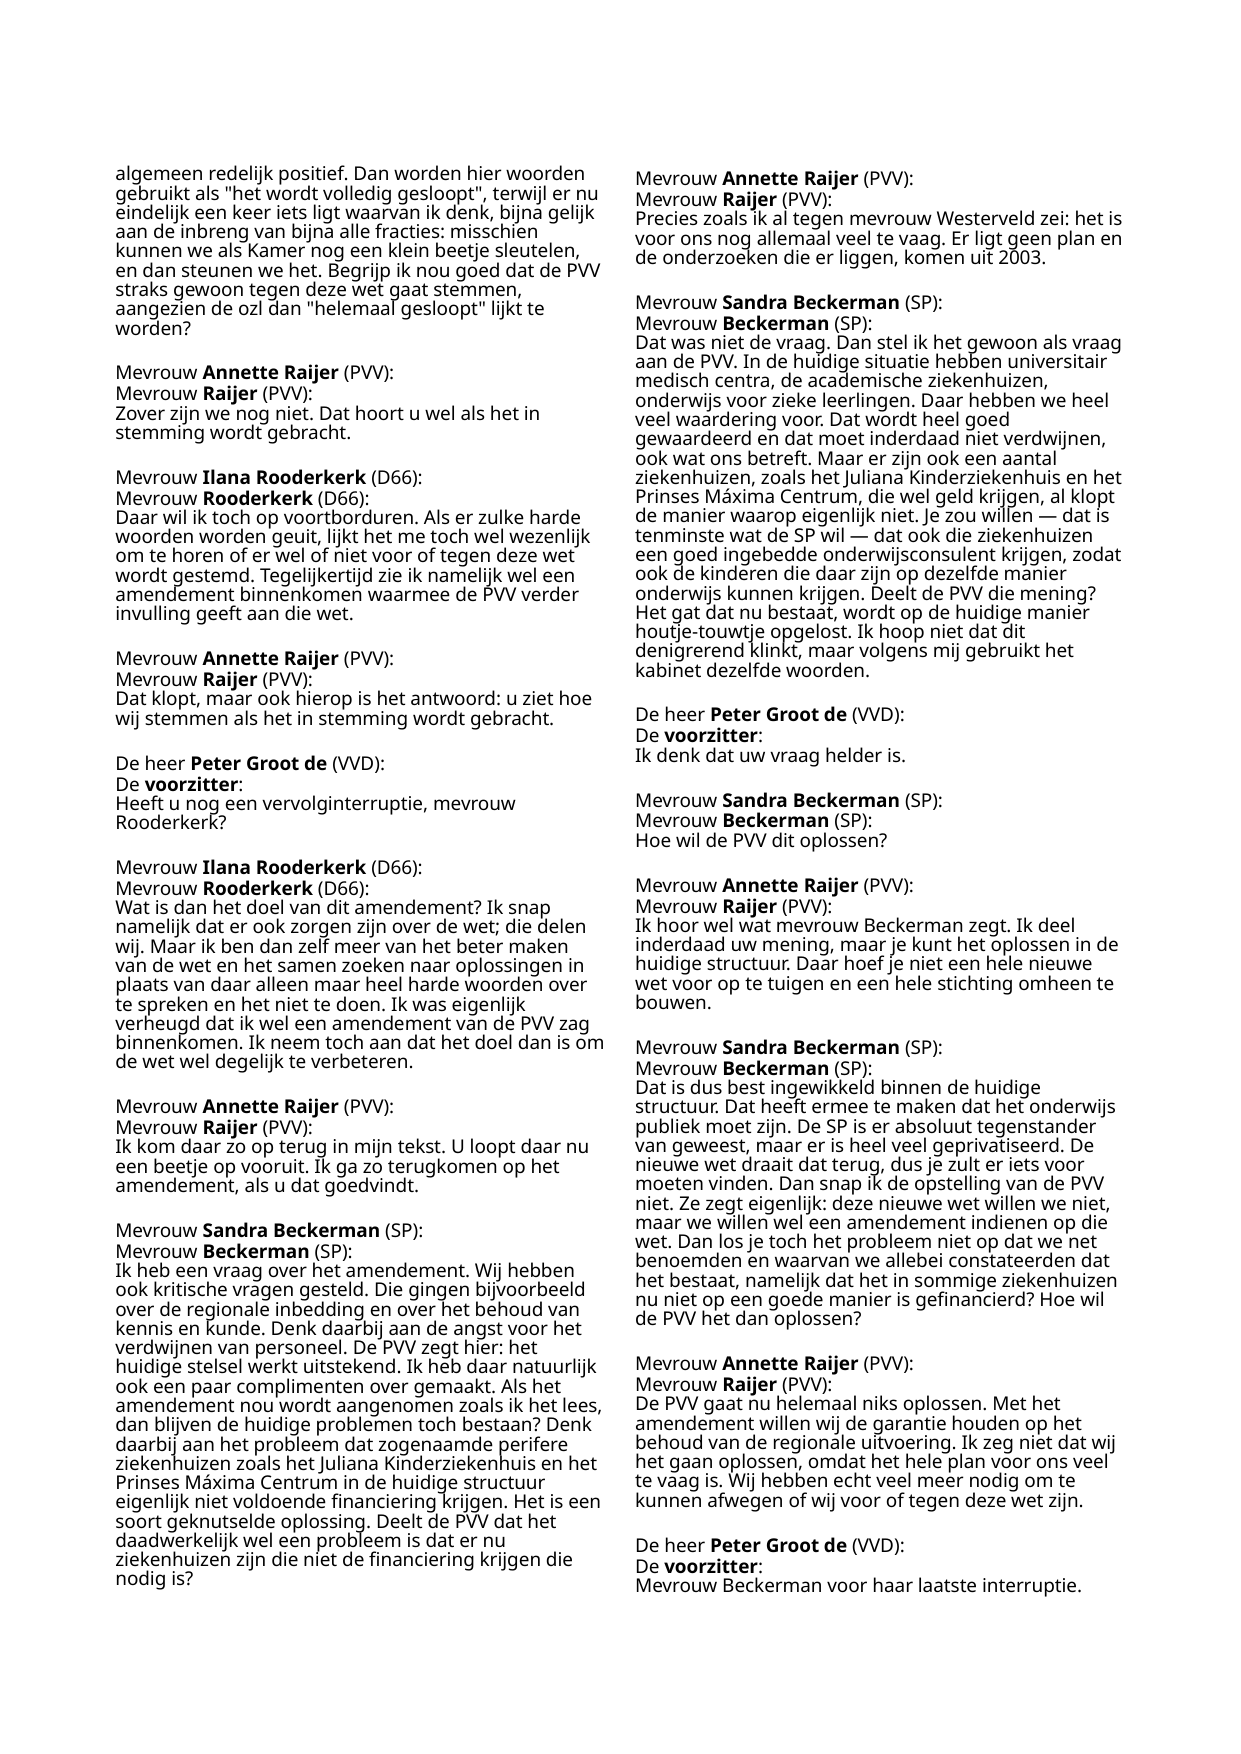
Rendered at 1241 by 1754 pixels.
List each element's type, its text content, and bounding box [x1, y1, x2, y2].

text Mevrouw Ilana Rooderkerk (D66): [115, 854, 605, 880]
text Mevrouw Raijer (PVV): [115, 385, 605, 404]
text Mevrouw Sandra Beckerman (SP): [635, 1034, 1125, 1060]
text Ik hoor wel wat mevrouw Beckerman zegt. Ik deel inderdaad uw mening, maar je kunt het oplossen in de huidige structuur. Daar hoef je niet een hele nieuwe wet voor op te tuigen en een hele stichting omheen te bouwen. [635, 917, 1125, 1013]
text Mevrouw Beckerman (SP): [635, 315, 1125, 334]
text Mevrouw Raijer (PVV): [635, 191, 1125, 210]
text Mevrouw Raijer (PVV): [635, 1376, 1125, 1395]
text Mevrouw Raijer (PVV): [115, 671, 605, 690]
text Heeft u nog een vervolginterruptie, mevrouw Rooderkerk? [115, 795, 605, 833]
text Mevrouw Sandra Beckerman (SP): [635, 289, 1125, 315]
text Zover zijn we nog niet. Dat hoort u wel als het in stemming wordt gebracht. [115, 404, 605, 443]
text Mevrouw Annette Raijer (PVV): [635, 872, 1125, 898]
text Mevrouw Beckerman (SP): [115, 1243, 605, 1262]
text Mevrouw Annette Raijer (PVV): [635, 165, 1125, 191]
text De heer Peter Groot de (VVD): [115, 750, 605, 776]
text algemeen redelijk positief. Dan worden hier woorden gebruikt als "het wordt volledig gesloopt", terwijl er nu eindelijk een keer iets ligt waarvan ik denk, bijna gelijk aan de inbreng van bijna alle fracties: misschien kunnen we als Kamer nog een klein beetje sleutelen, en dan steunen we het. Begrijp ik nou goed dat de PVV straks gewoon tegen deze wet gaat stemmen, aangezien de ozl dan "helemaal gesloopt" lijkt te worden? [115, 165, 605, 339]
text De voorzitter: [115, 776, 605, 795]
text Wat is dan het doel van dit amendement? Ik snap namelijk dat er ook zorgen zijn over de wet; die delen wij. Maar ik ben dan zelf meer van het beter maken van de wet en het samen zoeken naar oplossingen in plaats van daar alleen maar heel harde woorden over te spreken en het niet te doen. Ik was eigenlijk verheugd dat ik wel een amendement van de PVV zag binnenkomen. Ik neem toch aan dat het doel dan is om de wet wel degelijk te verbeteren. [115, 899, 605, 1073]
text De heer Peter Groot de (VVD): [635, 702, 1125, 727]
text Mevrouw Annette Raijer (PVV): [115, 1093, 605, 1119]
text Mevrouw Raijer (PVV): [115, 1119, 605, 1138]
text Mevrouw Annette Raijer (PVV): [635, 1350, 1125, 1376]
text Daar wil ik toch op voortborduren. Als er zulke harde woorden worden geuit, lijkt het me toch wel wezenlijk om te horen of er wel of niet voor of tegen deze wet wordt gestemd. Tegelijkertijd zie ik namelijk wel een amendement binnenkomen waarmee de PVV verder invulling geeft aan die wet. [115, 509, 605, 624]
text Mevrouw Sandra Beckerman (SP): [115, 1217, 605, 1243]
text Mevrouw Annette Raijer (PVV): [115, 359, 605, 385]
text Mevrouw Raijer (PVV): [635, 898, 1125, 917]
text Dat klopt, maar ook hierop is het antwoord: u ziet hoe wij stemmen als het in stemming wordt gebracht. [115, 690, 605, 729]
text Dat was niet de vraag. Dan stel ik het gewoon als vraag aan de PVV. In de huidige situatie hebben universitair medisch centra, de academische ziekenhuizen, onderwijs voor zieke leerlingen. Daar hebben we heel veel waardering voor. Dat wordt heel goed gewaardeerd en dat moet inderdaad niet verdwijnen, ook wat ons betreft. Maar er zijn ook een aantal ziekenhuizen, zoals het Juliana Kinderziekenhuis en het Prinses Máxima Centrum, die wel geld krijgen, al klopt de manier waarop eigenlijk niet. Je zou willen — dat is tenminste wat de SP wil — dat ook die ziekenhuizen een goed ingebedde onderwijsconsulent krijgen, zodat ook de kinderen die daar zijn op dezelfde manier onderwijs kunnen krijgen. Deelt de PVV die mening? Het gat dat nu bestaat, wordt op de huidige manier houtje-touwtje opgelost. Ik hoop niet dat dit denigrerend klinkt, maar volgens mij gebruikt het kabinet dezelfde woorden. [635, 334, 1125, 681]
text Precies zoals ik al tegen mevrouw Westerveld zei: het is voor ons nog allemaal veel te vaag. Er ligt geen plan en de onderzoeken die er liggen, komen uit 2003. [635, 210, 1125, 268]
text Ik heb een vraag over het amendement. Wij hebben ook kritische vragen gesteld. Die gingen bijvoorbeeld over de regionale inbedding en over het behoud van kennis en kunde. Denk daarbij aan de angst voor het verdwijnen van personeel. De PVV zegt hier: het huidige stelsel werkt uitstekend. Ik heb daar natuurlijk ook een paar complimenten over gemaakt. Als het amendement nou wordt aangenomen zoals ik het lees, dan blijven de huidige problemen toch bestaan? Denk daarbij aan het probleem dat zogenaamde perifere ziekenhuizen zoals het Juliana Kinderziekenhuis en het Prinses Máxima Centrum in de huidige structuur eigenlijk niet voldoende financiering krijgen. Het is een soort geknutselde oplossing. Deelt de PVV dat het daadwerkelijk wel een probleem is dat er nu ziekenhuizen zijn die niet de financiering krijgen die nodig is? [115, 1262, 605, 1590]
text Mevrouw Beckerman (SP): [635, 812, 1125, 832]
text De voorzitter: [635, 727, 1125, 747]
text De PVV gaat nu helemaal niks oplossen. Met het amendement willen wij de garantie houden op het behoud van de regionale uitvoering. Ik zeg niet dat wij het gaan oplossen, omdat het hele plan voor ons veel te vaag is. Wij hebben echt veel meer nodig om te kunnen afwegen of wij voor of tegen deze wet zijn. [635, 1395, 1125, 1511]
text Mevrouw Sandra Beckerman (SP): [635, 787, 1125, 812]
text Mevrouw Rooderkerk (D66): [115, 880, 605, 899]
text Dat is dus best ingewikkeld binnen de huidige structuur. Dat heeft ermee te maken dat het onderwijs publiek moet zijn. De SP is er absoluut tegenstander van geweest, maar er is heel veel geprivatiseerd. De nieuwe wet draait dat terug, dus je zult er iets voor moeten vinden. Dan snap ik de opstelling van de PVV niet. Ze zegt eigenlijk: deze nieuwe wet willen we niet, maar we willen wel een amendement indienen op die wet. Dan los je toch het probleem niet op dat we net benoemden en waarvan we allebei constateerden dat het bestaat, namelijk dat het in sommige ziekenhuizen nu niet op een goede manier is gefinancierd? Hoe wil de PVV het dan oplossen? [635, 1079, 1125, 1329]
text Mevrouw Annette Raijer (PVV): [115, 645, 605, 671]
text De voorzitter: [635, 1558, 1125, 1577]
text Ik denk dat uw vraag helder is. [635, 747, 1125, 766]
text Mevrouw Beckerman voor haar laatste interruptie. [635, 1577, 1125, 1596]
text Mevrouw Rooderkerk (D66): [115, 490, 605, 509]
text Mevrouw Beckerman (SP): [635, 1060, 1125, 1079]
text Mevrouw Ilana Rooderkerk (D66): [115, 464, 605, 490]
text De heer Peter Groot de (VVD): [635, 1532, 1125, 1558]
text Hoe wil de PVV dit oplossen? [635, 832, 1125, 851]
text Ik kom daar zo op terug in mijn tekst. U loopt daar nu een beetje op vooruit. Ik ga zo terugkomen op het amendement, als u dat goedvindt. [115, 1138, 605, 1196]
